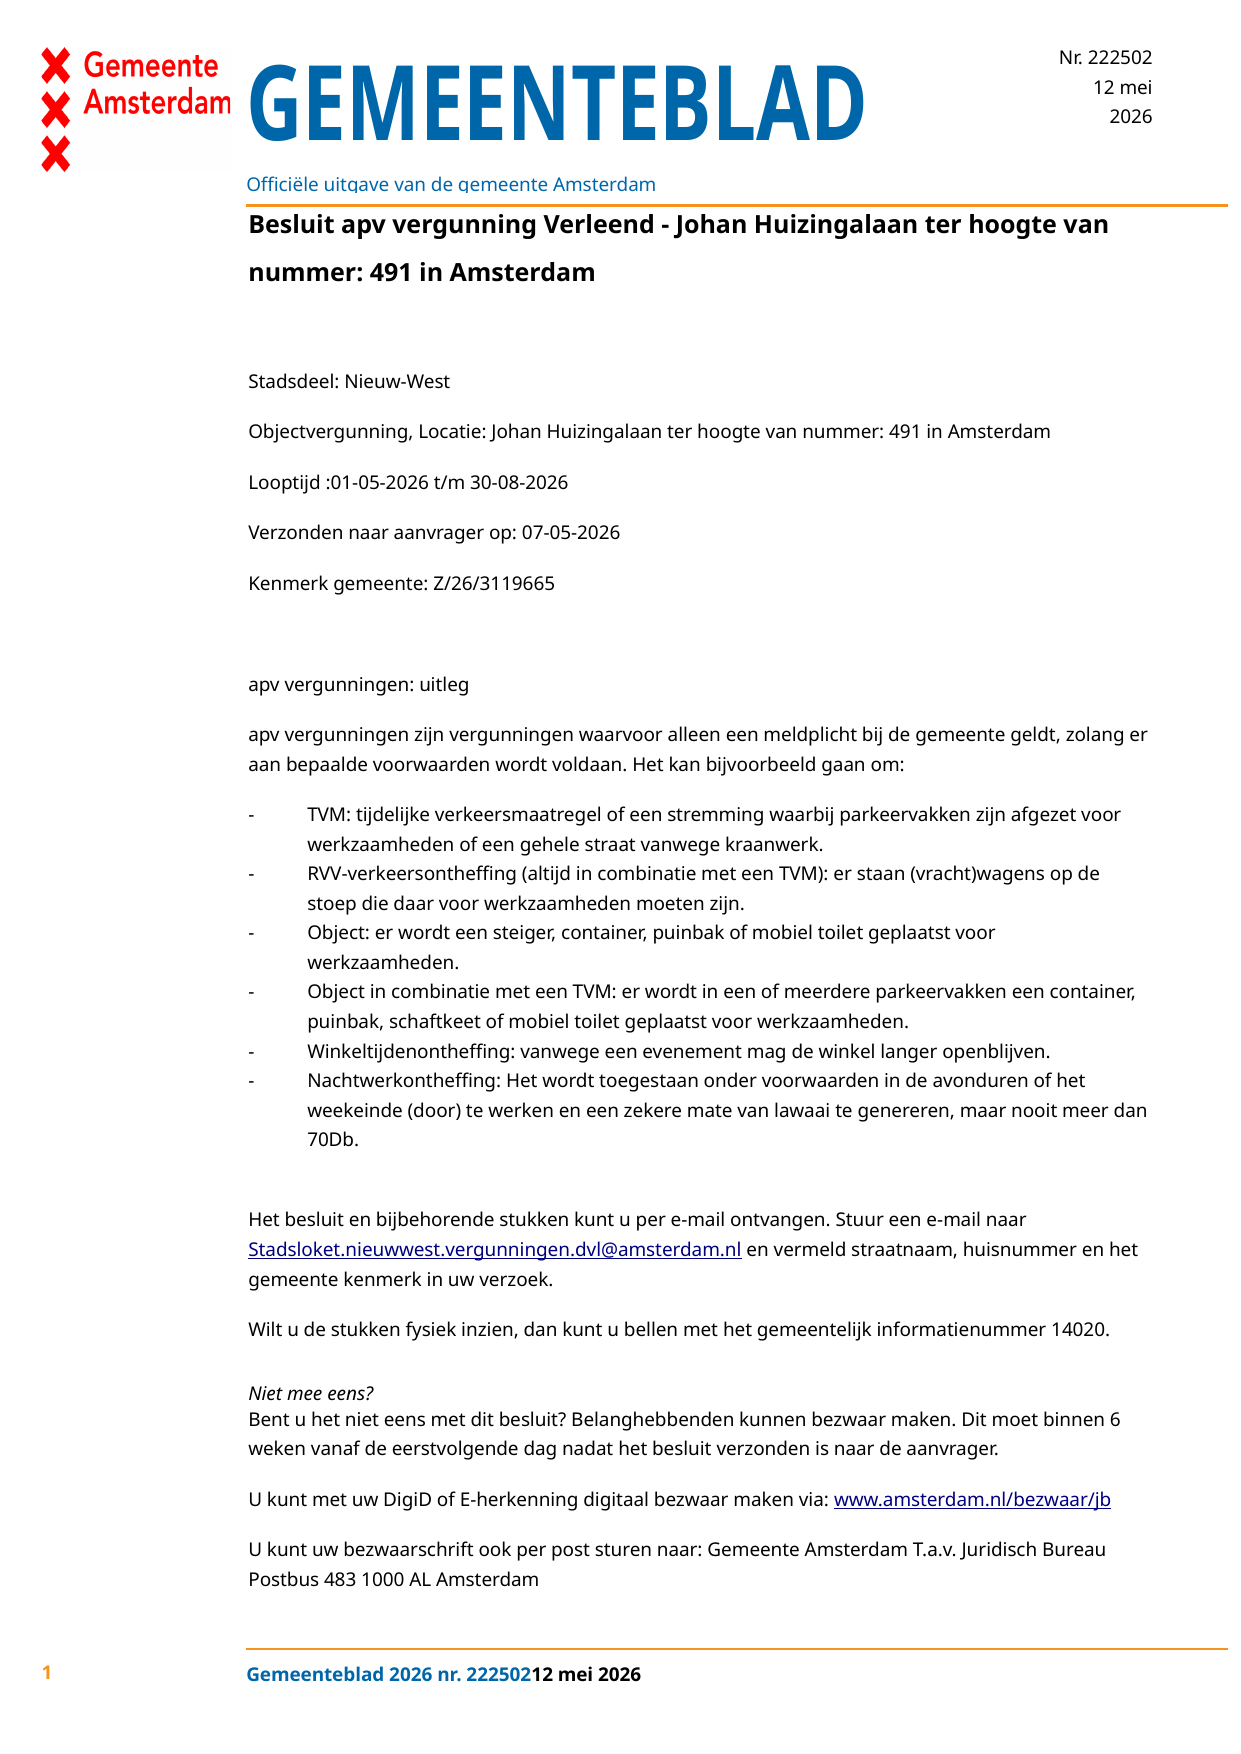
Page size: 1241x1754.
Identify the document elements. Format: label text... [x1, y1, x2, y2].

list Object: er wordt een steiger, container, puinbak of mobiel toilet geplaatst voor werkzaamheden. [248, 919, 1152, 975]
text Bent u het niet eens met dit besluit? Belanghebbenden kunnen bezwaar maken. Dit moet binnen 6 weken vanaf de eerstvolgende dag nadat het besluit verzonden is naar de aanvrager. [248, 1406, 1152, 1461]
list RVV-verkeersontheffing (altijd in combinatie met een TVM): er staan (vracht)wagens op de stoep die daar voor werkzaamheden moeten zijn. [248, 860, 1152, 916]
text Besluit apv vergunning Verleend - Johan Huizingalaan ter hoogte van nummer: 491 in Amsterdam [248, 207, 1152, 288]
text Kenmerk gemeente: Z/26/3119665 [248, 570, 1152, 596]
text apv vergunningen: uitleg [248, 671, 1152, 697]
text U kunt uw bezwaarschrift ook per post sturen naar: Gemeente Amsterdam T.a.v. Juridisch Bureau Postbus 483 1000 AL Amsterdam [248, 1536, 1152, 1592]
list Nachtwerkontheffing: Het wordt toegestaan onder voorwaarden in de avonduren of het weekeinde (door) te werken en een zekere mate van lawaai te genereren, maar nooit meer dan 70Db. [248, 1067, 1152, 1152]
text Het besluit en bijbehorende stukken kunt u per e-mail ontvangen. Stuur een e-mail naar Stadsloket.nieuwwest.vergunningen.dvl@amsterdam.nl en vermeld straatnaam, huisnummer en het gemeente kenmerk in uw verzoek. [248, 1207, 1152, 1292]
text apv vergunningen zijn vergunningen waarvoor alleen een meldplicht bij de gemeente geldt, zolang er aan bepaalde voorwaarden wordt voldaan. Het kan bijvoorbeeld gaan om: [248, 721, 1152, 777]
text Objectvergunning, Locatie: Johan Huizingalaan ter hoogte van nummer: 491 in Amsterdam [248, 419, 1152, 444]
text U kunt met uw DigiD of E-herkenning digitaal bezwaar maken via: www.amsterdam.nl/bezwaar/jb [248, 1486, 1152, 1512]
list Object in combinatie met een TVM: er wordt in een of meerdere parkeervakken een container, puinbak, schaftkeet of mobiel toilet geplaatst voor werkzaamheden. [248, 979, 1152, 1034]
text Stadsdeel: Nieuw-West [248, 368, 1152, 394]
text Wilt u de stukken fysiek inzien, dan kunt u bellen met het gemeentelijk informatienummer 14020. [248, 1316, 1152, 1342]
text Looptijd :01-05-2026 t/m 30-08-2026 [248, 469, 1152, 495]
picture [41, 47, 231, 172]
list TVM: tijdelijke verkeersmaatregel of een stremming waarbij parkeervakken zijn afgezet voor werkzaamheden of een gehele straat vanwege kraanwerk. [248, 801, 1152, 857]
text Niet mee eens? [248, 1380, 1152, 1406]
list Winkeltijdenontheffing: vanwege een evenement mag de winkel langer openblijven. [248, 1038, 1152, 1064]
text Verzonden naar aanvrager op: 07-05-2026 [248, 519, 1152, 545]
